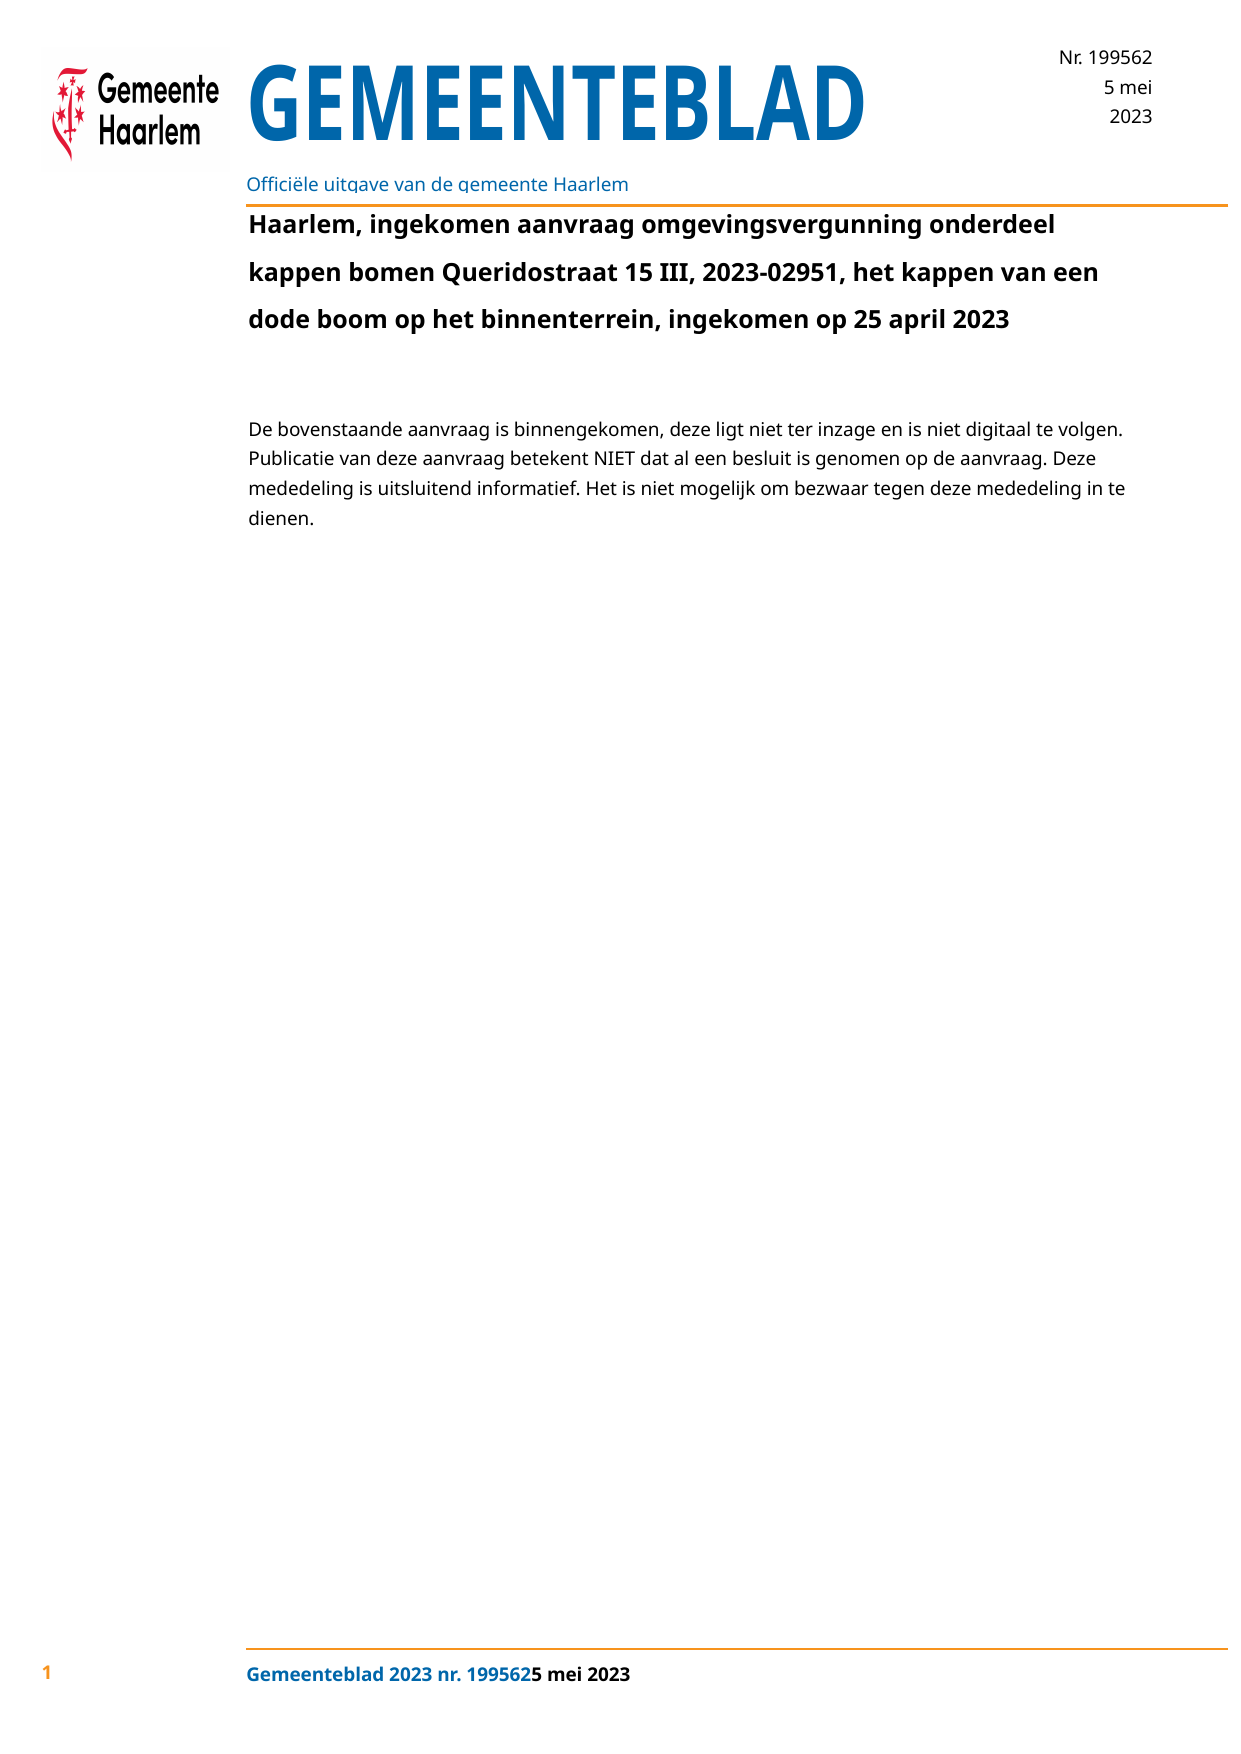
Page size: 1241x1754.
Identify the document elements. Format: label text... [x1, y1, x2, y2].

text De bovenstaande aanvraag is binnengekomen, deze ligt niet ter inzage en is niet digitaal te volgen. Publicatie van deze aanvraag betekent NIET dat al een besluit is genomen op de aanvraag. Deze mededeling is uitsluitend informatief. Het is niet mogelijk om bezwaar tegen deze mededeling in te dienen. [248, 416, 1152, 530]
picture [41, 47, 231, 172]
text Haarlem, ingekomen aanvraag omgevingsvergunning onderdeel kappen bomen Queridostraat 15 III, 2023-02951, het kappen van een dode boom op het binnenterrein, ingekomen op 25 april 2023 [248, 207, 1152, 336]
